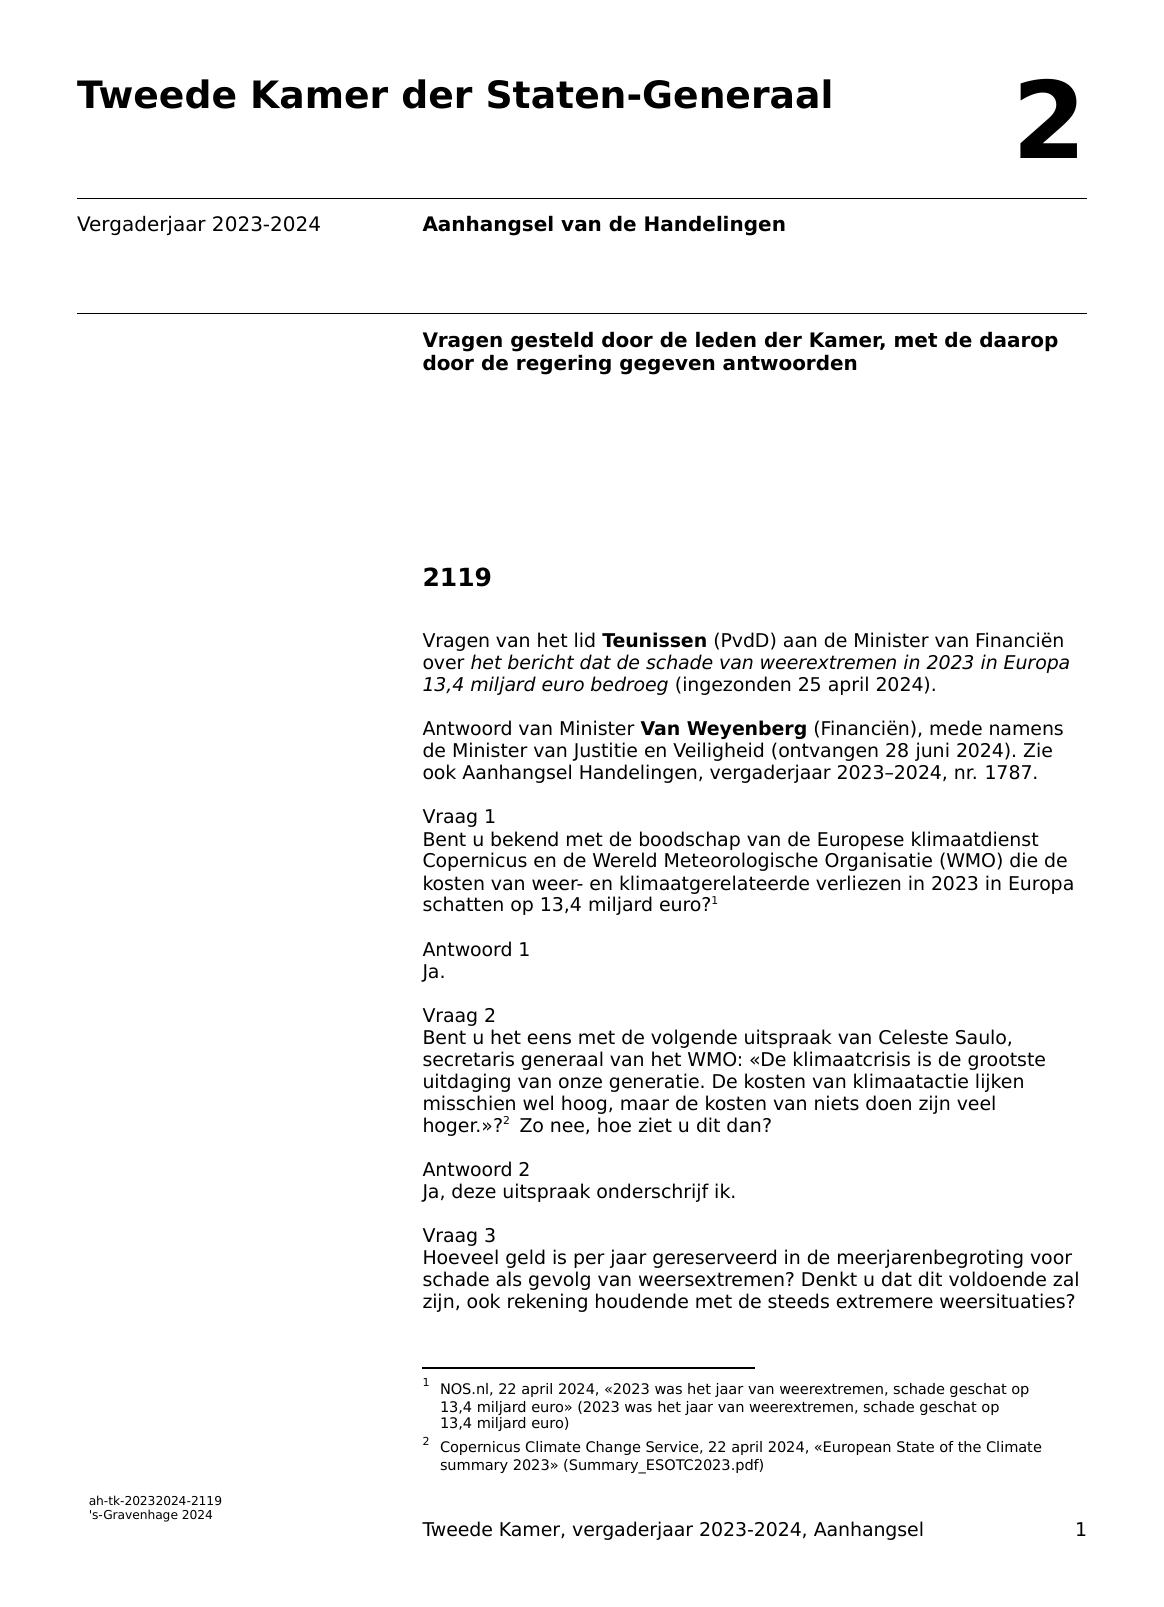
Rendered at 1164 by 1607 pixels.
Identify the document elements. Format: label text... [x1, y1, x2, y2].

text Copernicus Climate Change Service, 22 april 2024, «European State of the Climate summary 2023» (Summary_ESOTC2023.pdf) [422, 1435, 1087, 1474]
text Bent u bekend met de boodschap van de Europese klimaatdienst Copernicus en de Wereld Meteorologische Organisatie (WMO) die de kosten van weer- en klimaatgerelateerde verliezen in 2023 in Europa schatten op 13,4 miljard euro? [422, 828, 1087, 916]
text Ja, deze uitspraak onderschrijf ik. [422, 1181, 1087, 1203]
text Antwoord 2 [422, 1159, 1087, 1181]
table_header Tweede Kamer der Staten-Generaal [77, 59, 886, 198]
text Ja. [422, 961, 1087, 982]
table_cell Aanhangsel van de Handelingen [422, 199, 1087, 313]
table_header 2 [886, 59, 1087, 198]
table_cell Vergaderjaar 2023-2024 [77, 199, 422, 313]
text NOS.nl, 22 april 2024, «2023 was het jaar van weerextremen, schade geschat op 13,4 miljard euro» (2023 was het jaar van weerextremen, schade geschat op 13,4 miljard euro) [422, 1377, 1087, 1432]
text Antwoord 1 [422, 938, 1087, 961]
text ah-tk-20232024-2119 [88, 1494, 323, 1508]
text Vragen van het lid Teunissen (PvdD) aan de Minister van Financiën over het bericht dat de schade van weerextremen in 2023 in Europa 13,4 miljard euro bedroeg (ingezonden 25 april 2024). [422, 630, 1087, 696]
text Vraag 2 [422, 1005, 1087, 1027]
table_cell Vragen gesteld door de leden der Kamer, met de daarop door de regering gegeven antwoorden [422, 314, 1087, 375]
text 's-Gravenhage 2024 [88, 1508, 323, 1522]
text Antwoord van Minister Van Weyenberg (Financiën), mede namens de Minister van Justitie en Veiligheid (ontvangen 28 juni 2024). Zie ook Aanhangsel Handelingen, vergaderjaar 2023–2024, nr. 1787. [422, 718, 1087, 784]
text Hoeveel geld is per jaar gereserveerd in de meerjarenbegroting voor schade als gevolg van weersextremen? Denkt u dat dit voldoende zal zijn, ook rekening houdende met de steeds extremere weersituaties? [422, 1247, 1087, 1313]
text Vraag 3 [422, 1225, 1087, 1247]
text Bent u het eens met de volgende uitspraak van Celeste Saulo, secretaris generaal van het WMO: «De klimaatcrisis is de grootste uitdaging van onze generatie. De kosten van klimaatactie lijken misschien wel hoog, maar de kosten van niets doen zijn veel hoger.»? Zo nee, hoe ziet u dit dan? [422, 1027, 1087, 1137]
text Vraag 1 [422, 806, 1087, 828]
text 2119 [422, 563, 1087, 592]
table_cell [77, 314, 422, 375]
